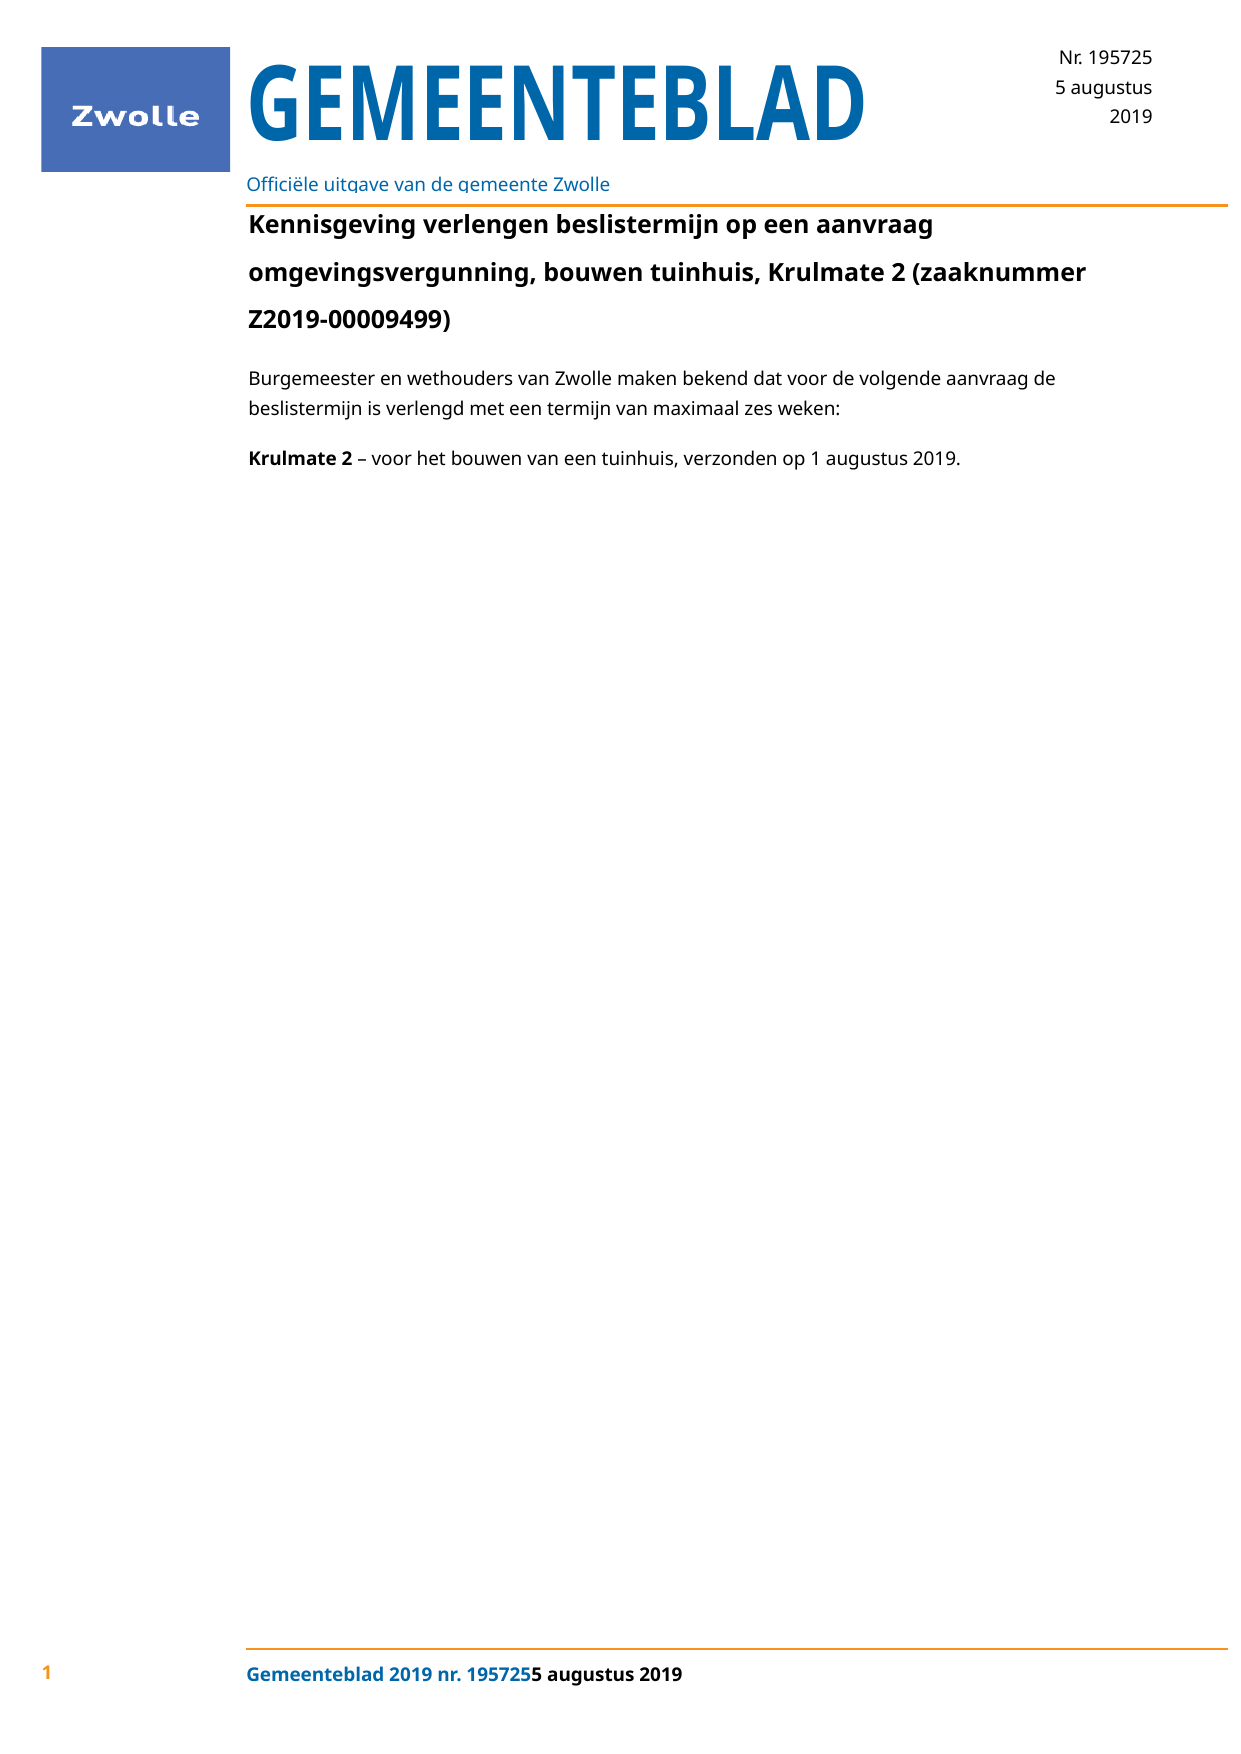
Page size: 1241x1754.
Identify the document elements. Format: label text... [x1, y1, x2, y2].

picture [41, 47, 231, 172]
text Krulmate 2 – voor het bouwen van een tuinhuis, verzonden op 1 augustus 2019. [248, 446, 1152, 471]
text Kennisgeving verlengen beslistermijn op een aanvraag omgevingsvergunning, bouwen tuinhuis, Krulmate 2 (zaaknummer Z2019-00009499) [248, 207, 1152, 336]
text Burgemeester en wethouders van Zwolle maken bekend dat voor de volgende aanvraag de beslistermijn is verlengd met een termijn van maximaal zes weken: [248, 366, 1152, 421]
